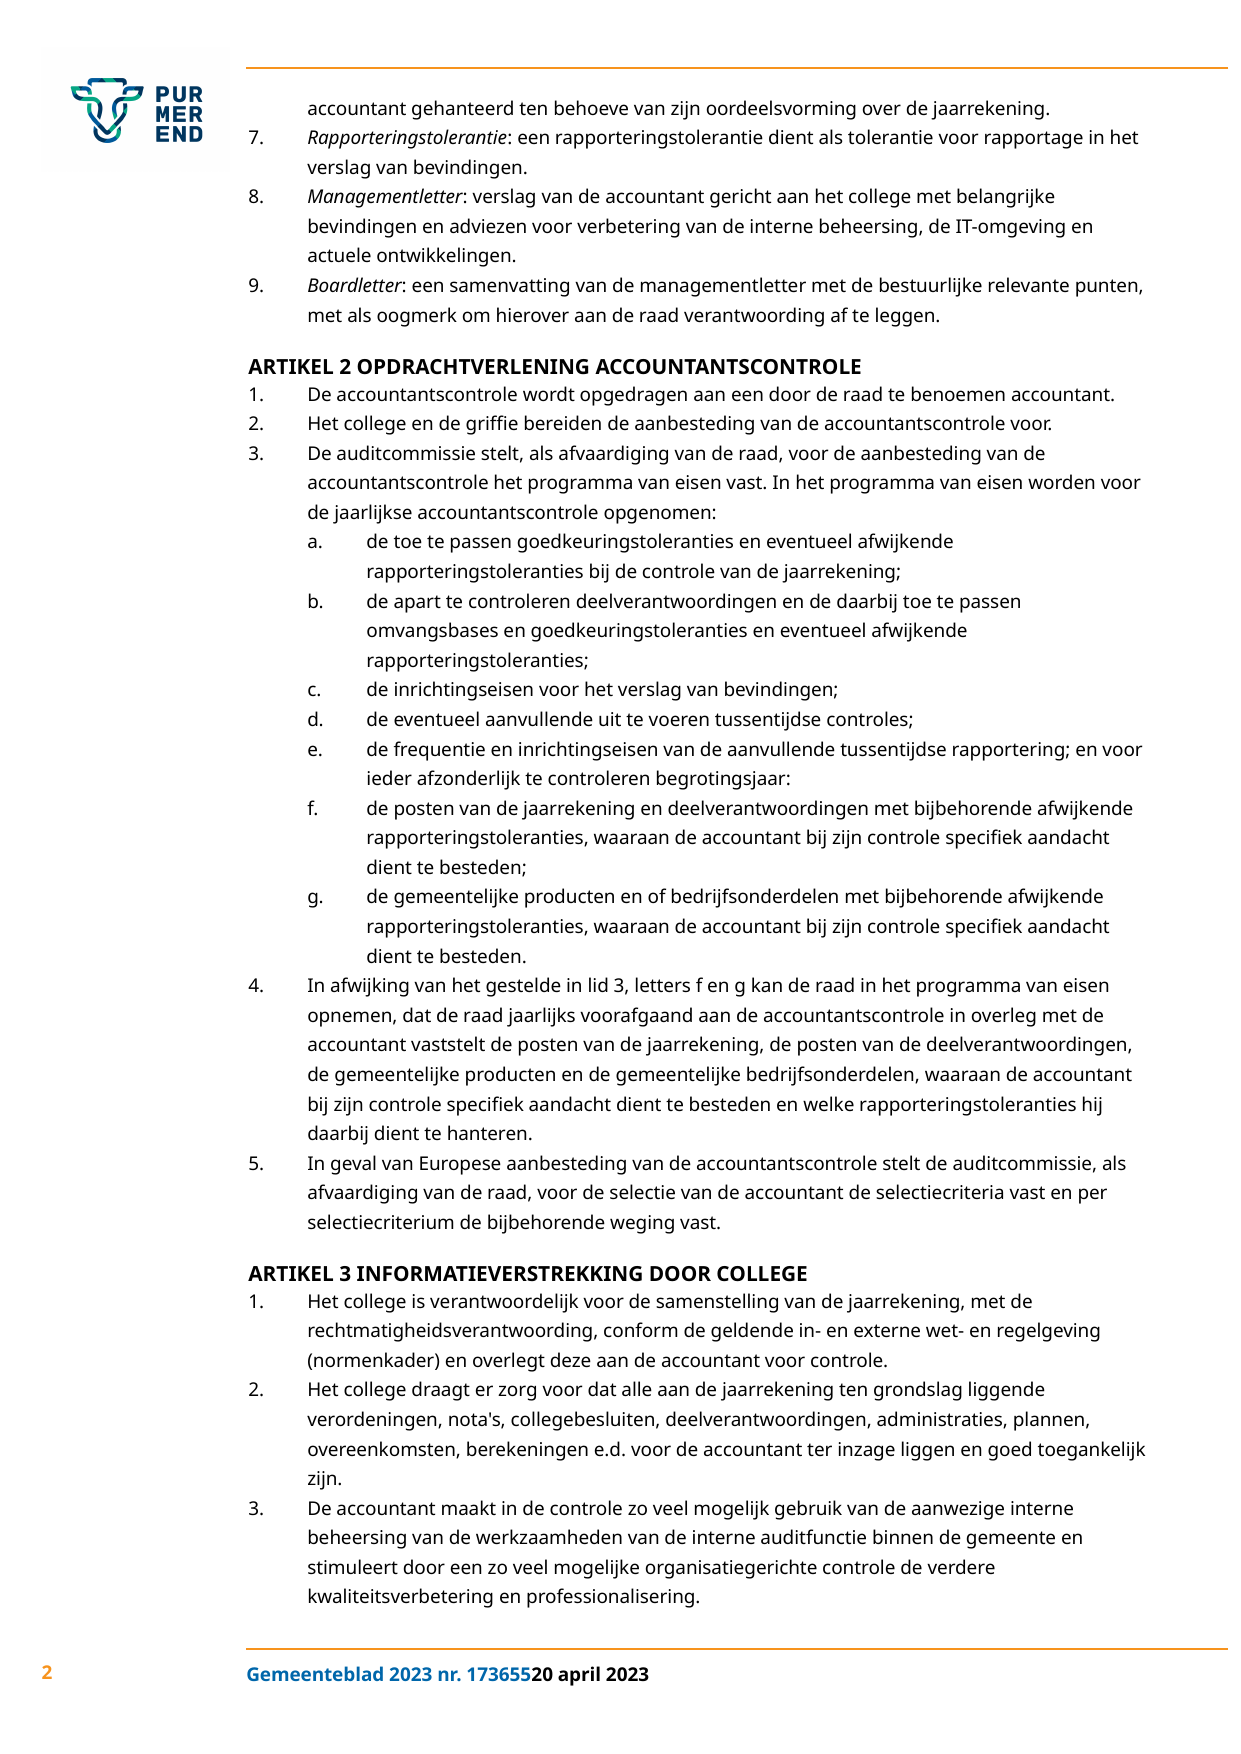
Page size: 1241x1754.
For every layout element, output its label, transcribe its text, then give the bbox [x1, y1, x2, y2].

list de toe te passen goedkeuringstoleranties en eventueel afwijkende rapporteringstoleranties bij de controle van de jaarrekening; [307, 529, 1152, 584]
list Het college draagt er zorg voor dat alle aan de jaarrekening ten grondslag liggende verordeningen, nota's, collegebesluiten, deelverantwoordingen, administraties, plannen, overeenkomsten, berekeningen e.d. voor de accountant ter inzage liggen en goed toegankelijk zijn. [248, 1377, 1152, 1491]
text ARTIKEL 3 INFORMATIEVERSTREKKING DOOR COLLEGE [248, 1259, 1152, 1288]
list Managementletter: verslag van de accountant gericht aan het college met belangrijke bevindingen en adviezen voor verbetering van de interne beheersing, de IT-omgeving en actuele ontwikkelingen. [248, 183, 1152, 268]
list Het college en de griffie bereiden de aanbesteding van de accountantscontrole voor. [248, 410, 1152, 436]
list de apart te controleren deelverantwoordingen en de daarbij toe te passen omvangsbases en goedkeuringstoleranties en eventueel afwijkende rapporteringstoleranties; [307, 588, 1152, 673]
list de eventueel aanvullende uit te voeren tussentijdse controles; [307, 706, 1152, 732]
list In geval van Europese aanbesteding van de accountantscontrole stelt de auditcommissie, als afvaardiging van de raad, voor de selectie van de accountant de selectiecriteria vast en per selectiecriterium de bijbehorende weging vast. [248, 1150, 1152, 1235]
list Boardletter: een samenvatting van de managementletter met de bestuurlijke relevante punten, met als oogmerk om hierover aan de raad verantwoording af te leggen. [248, 272, 1152, 328]
list In afwijking van het gestelde in lid 3, letters f en g kan de raad in het programma van eisen opnemen, dat de raad jaarlijks voorafgaand aan de accountantscontrole in overleg met de accountant vaststelt de posten van de jaarrekening, de posten van de deelverantwoordingen, de gemeentelijke producten en de gemeentelijke bedrijfsonderdelen, waaraan de accountant bij zijn controle specifiek aandacht dient te besteden en welke rapporteringstoleranties hij daarbij dient te hanteren. [248, 972, 1152, 1146]
list Het college is verantwoordelijk voor de samenstelling van de jaarrekening, met de rechtmatigheidsverantwoording, conform de geldende in- en externe wet- en regelgeving (normenkader) en overlegt deze aan de accountant voor controle. [248, 1288, 1152, 1373]
list de frequentie en inrichtingseisen van de aanvullende tussentijdse rapportering; en voor ieder afzonderlijk te controleren begrotingsjaar: [307, 736, 1152, 791]
text ARTIKEL 2 OPDRACHTVERLENING ACCOUNTANTSCONTROLE [248, 352, 1152, 381]
picture [41, 47, 231, 172]
list Rapporteringstolerantie: een rapporteringstolerantie dient als tolerantie voor rapportage in het verslag van bevindingen. [248, 124, 1152, 180]
list accountant gehanteerd ten behoeve van zijn oordeelsvorming over de jaarrekening. [248, 95, 1152, 121]
list de inrichtingseisen voor het verslag van bevindingen; [307, 677, 1152, 702]
list De accountant maakt in de controle zo veel mogelijk gebruik van de aanwezige interne beheersing van de werkzaamheden van de interne auditfunctie binnen de gemeente en stimuleert door een zo veel mogelijke organisatiegerichte controle de verdere kwaliteitsverbetering en professionalisering. [248, 1495, 1152, 1609]
list De accountantscontrole wordt opgedragen aan een door de raad te benoemen accountant. [248, 381, 1152, 406]
list de gemeentelijke producten en of bedrijfsonderdelen met bijbehorende afwijkende rapporteringstoleranties, waaraan de accountant bij zijn controle specifiek aandacht dient te besteden. [307, 884, 1152, 968]
list de posten van de jaarrekening en deelverantwoordingen met bijbehorende afwijkende rapporteringstoleranties, waaraan de accountant bij zijn controle specifiek aandacht dient te besteden; [307, 795, 1152, 880]
list De auditcommissie stelt, als afvaardiging van de raad, voor de aanbesteding van de accountantscontrole het programma van eisen vast. In het programma van eisen worden voor de jaarlijkse accountantscontrole opgenomen: [248, 440, 1152, 525]
